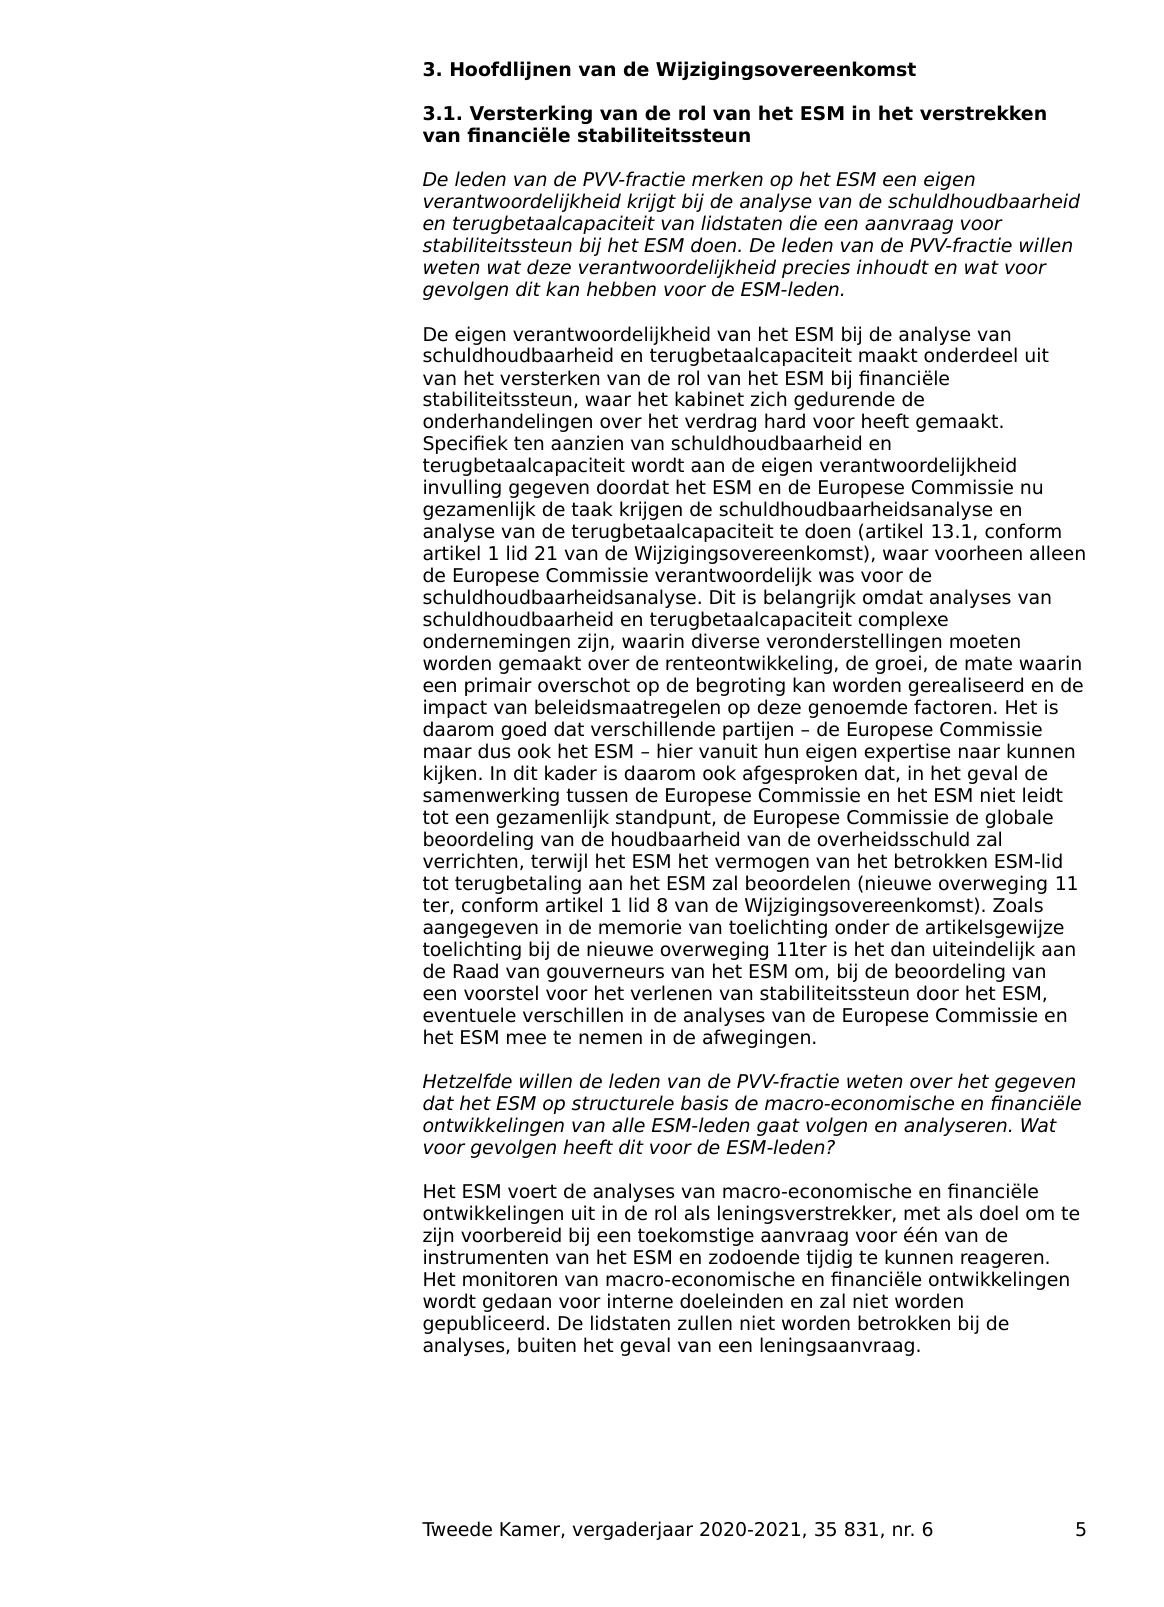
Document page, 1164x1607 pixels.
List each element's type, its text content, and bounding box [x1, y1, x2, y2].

text Hetzelfde willen de leden van de PVV-fractie weten over het gegeven dat het ESM op structurele basis de macro-economische en financiële ontwikkelingen van alle ESM-leden gaat volgen en analyseren. Wat voor gevolgen heeft dit voor de ESM-leden? [422, 1071, 1087, 1159]
text De leden van de PVV-fractie merken op het ESM een eigen verantwoordelijkheid krijgt bij de analyse van de schuldhoudbaarheid en terugbetaalcapaciteit van lidstaten die een aanvraag voor stabiliteitssteun bij het ESM doen. De leden van de PVV-fractie willen weten wat deze verantwoordelijkheid precies inhoudt en wat voor gevolgen dit kan hebben voor de ESM-leden. [422, 169, 1087, 301]
text Het ESM voert de analyses van macro-economische en financiële ontwikkelingen uit in de rol als leningsverstrekker, met als doel om te zijn voorbereid bij een toekomstige aanvraag voor één van de instrumenten van het ESM en zodoende tijdig te kunnen reageren. Het monitoren van macro-economische en financiële ontwikkelingen wordt gedaan voor interne doeleinden en zal niet worden gepubliceerd. De lidstaten zullen niet worden betrokken bij de analyses, buiten het geval van een leningsaanvraag. [422, 1181, 1087, 1357]
subtitle 3.1. Versterking van de rol van het ESM in het verstrekken van financiële stabiliteitssteun [422, 103, 1087, 147]
subtitle 3. Hoofdlijnen van de Wijzigingsovereenkomst [422, 59, 1087, 81]
text De eigen verantwoordelijkheid van het ESM bij de analyse van schuldhoudbaarheid en terugbetaalcapaciteit maakt onderdeel uit van het versterken van de rol van het ESM bij financiële stabiliteitssteun, waar het kabinet zich gedurende de onderhandelingen over het verdrag hard voor heeft gemaakt. Specifiek ten aanzien van schuldhoudbaarheid en terugbetaalcapaciteit wordt aan de eigen verantwoordelijkheid invulling gegeven doordat het ESM en de Europese Commissie nu gezamenlijk de taak krijgen de schuldhoudbaarheidsanalyse en analyse van de terugbetaalcapaciteit te doen (artikel 13.1, conform artikel 1 lid 21 van de Wijzigingsovereenkomst), waar voorheen alleen de Europese Commissie verantwoordelijk was voor de schuldhoudbaarheidsanalyse. Dit is belangrijk omdat analyses van schuldhoudbaarheid en terugbetaalcapaciteit complexe ondernemingen zijn, waarin diverse veronderstellingen moeten worden gemaakt over de renteontwikkeling, de groei, de mate waarin een primair overschot op de begroting kan worden gerealiseerd en de impact van beleidsmaatregelen op deze genoemde factoren. Het is daarom goed dat verschillende partijen – de Europese Commissie maar dus ook het ESM – hier vanuit hun eigen expertise naar kunnen kijken. In dit kader is daarom ook afgesproken dat, in het geval de samenwerking tussen de Europese Commissie en het ESM niet leidt tot een gezamenlijk standpunt, de Europese Commissie de globale beoordeling van de houdbaarheid van de overheidsschuld zal verrichten, terwijl het ESM het vermogen van het betrokken ESM-lid tot terugbetaling aan het ESM zal beoordelen (nieuwe overweging 11 ter, conform artikel 1 lid 8 van de Wijzigingsovereenkomst). Zoals aangegeven in de memorie van toelichting onder de artikelsgewijze toelichting bij de nieuwe overweging 11ter is het dan uiteindelijk aan de Raad van gouverneurs van het ESM om, bij de beoordeling van een voorstel voor het verlenen van stabiliteitssteun door het ESM, eventuele verschillen in de analyses van de Europese Commissie en het ESM mee te nemen in de afwegingen. [422, 323, 1087, 1049]
